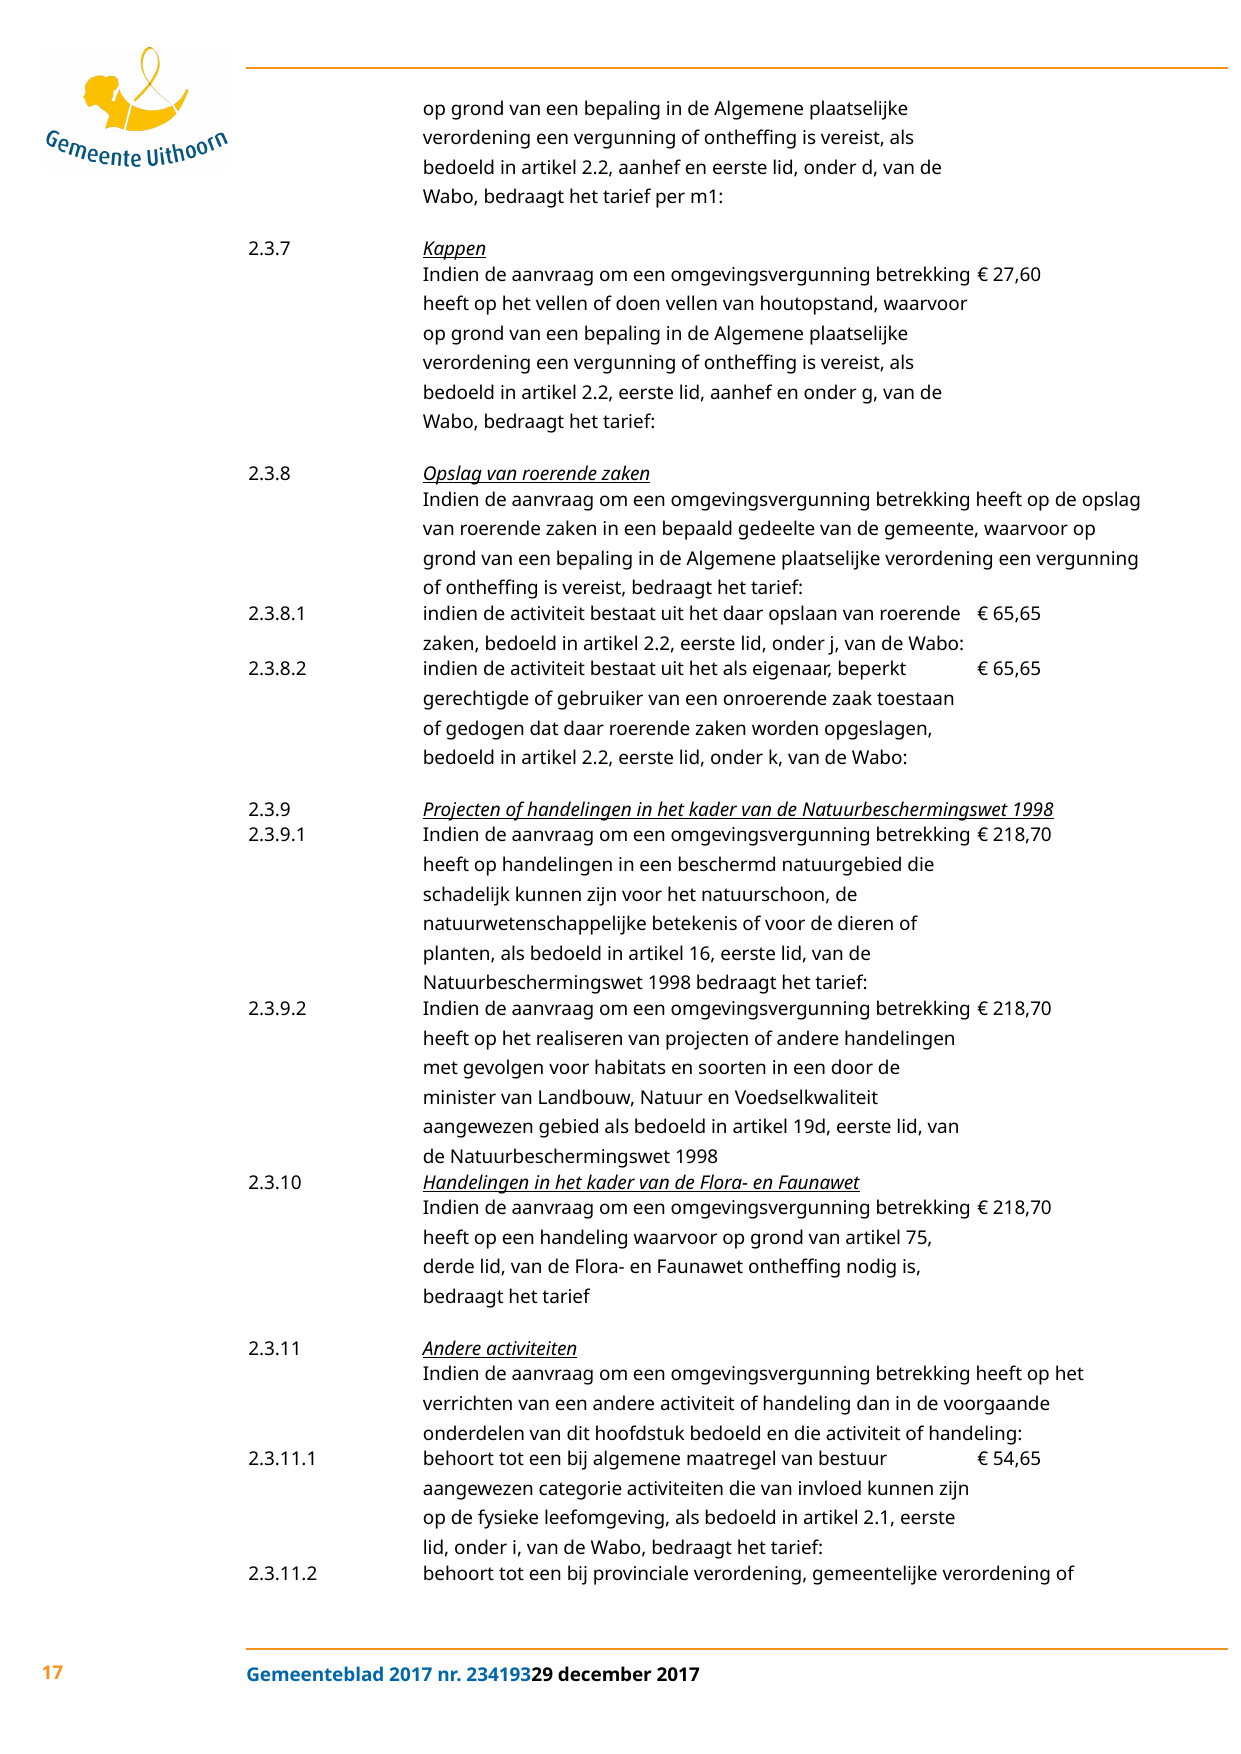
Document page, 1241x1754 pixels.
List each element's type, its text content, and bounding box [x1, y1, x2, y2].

table_cell [977, 1335, 1152, 1361]
table_cell 2.3.11.2 [248, 1560, 423, 1586]
table_cell op grond van een bepaling in de Algemene plaatselijke verordening een vergunning of ontheffing is vereist, als bedoeld in artikel 2.2, aanhef en eerste lid, onder d, van de Wabo, bedraagt het tarief per m1: [423, 95, 977, 209]
table_cell [977, 1309, 1152, 1335]
table_cell [977, 209, 1152, 235]
table_cell 2.3.11.1 [248, 1445, 423, 1560]
table_cell 2.3.8.1 [248, 600, 423, 656]
table_cell € 54,65 [977, 1445, 1152, 1560]
table_cell [248, 261, 423, 434]
table_cell Kappen [423, 235, 977, 261]
table_cell [248, 209, 423, 235]
table_cell [977, 95, 1152, 209]
table_cell Opslag van roerende zaken [423, 460, 977, 486]
table_cell Indien de aanvraag om een omgevingsvergunning betrekking heeft op handelingen in een beschermd natuurgebied die schadelijk kunnen zijn voor het natuurschoon, de natuurwetenschappelijke betekenis of voor de dieren of planten, als bedoeld in artikel 16, eerste lid, van de Natuurbeschermingswet 1998 bedraagt het tarief: [423, 822, 977, 995]
table_cell [977, 460, 1152, 486]
table_cell [248, 1195, 423, 1309]
table_cell indien de activiteit bestaat uit het als eigenaar, beperkt gerechtigde of gebruiker van een onroerende zaak toestaan of gedogen dat daar roerende zaken worden opgeslagen, bedoeld in artikel 2.2, eerste lid, onder k, van de Wabo: [423, 656, 977, 770]
table_cell Handelingen in het kader van de Flora- en Faunawet [423, 1169, 977, 1194]
table_cell [977, 770, 1152, 796]
table_cell 2.3.8 [248, 460, 423, 486]
table_cell 2.3.9.1 [248, 822, 423, 995]
table_cell 2.3.9.2 [248, 995, 423, 1169]
table_cell [977, 235, 1152, 261]
table_cell [423, 1309, 977, 1335]
table_cell € 218,70 [977, 1195, 1152, 1309]
table_cell Indien de aanvraag om een omgevingsvergunning betrekking heeft op het vellen of doen vellen van houtopstand, waarvoor op grond van een bepaling in de Algemene plaatselijke verordening een vergunning of ontheffing is vereist, als bedoeld in artikel 2.2, eerste lid, aanhef en onder g, van de Wabo, bedraagt het tarief: [423, 261, 977, 434]
picture [41, 47, 231, 172]
table_cell 2.3.10 [248, 1169, 423, 1194]
table_cell [977, 434, 1152, 460]
table_cell Projecten of handelingen in het kader van de Natuurbeschermingswet 1998 [423, 796, 1152, 822]
table_cell indien de activiteit bestaat uit het daar opslaan van roerende zaken, bedoeld in artikel 2.2, eerste lid, onder j, van de Wabo: [423, 600, 977, 656]
table_cell behoort tot een bij provinciale verordening, gemeentelijke verordening of [423, 1560, 1152, 1586]
table_cell 2.3.11 [248, 1335, 423, 1361]
table_cell € 218,70 [977, 822, 1152, 995]
table_cell Indien de aanvraag om een omgevingsvergunning betrekking heeft op een handeling waarvoor op grond van artikel 75, derde lid, van de Flora- en Faunawet ontheffing nodig is, bedraagt het tarief [423, 1195, 977, 1309]
table_cell [248, 486, 423, 600]
table_cell [423, 209, 977, 235]
table_cell Indien de aanvraag om een omgevingsvergunning betrekking heeft op het realiseren van projecten of andere handelingen met gevolgen voor habitats en soorten in een door de minister van Landbouw, Natuur en Voedselkwaliteit aangewezen gebied als bedoeld in artikel 19d, eerste lid, van de Natuurbeschermingswet 1998 [423, 995, 977, 1169]
table_cell € 218,70 [977, 995, 1152, 1169]
table_cell Andere activiteiten [423, 1335, 977, 1361]
table_cell 2.3.7 [248, 235, 423, 261]
table_cell € 27,60 [977, 261, 1152, 434]
table_cell [423, 770, 977, 796]
table_cell [248, 434, 423, 460]
table_cell Indien de aanvraag om een omgevingsvergunning betrekking heeft op het verrichten van een andere activiteit of handeling dan in de voorgaande onderdelen van dit hoofdstuk bedoeld en die activiteit of handeling: [423, 1361, 1152, 1445]
table_cell behoort tot een bij algemene maatregel van bestuur aangewezen categorie activiteiten die van invloed kunnen zijn op de fysieke leefomgeving, als bedoeld in artikel 2.1, eerste lid, onder i, van de Wabo, bedraagt het tarief: [423, 1445, 977, 1560]
table_cell [248, 1309, 423, 1335]
table_cell 2.3.9 [248, 796, 423, 822]
table_cell [977, 1169, 1152, 1194]
table_cell [248, 95, 423, 209]
table_cell € 65,65 [977, 600, 1152, 656]
table_cell [248, 1361, 423, 1445]
table_cell € 65,65 [977, 656, 1152, 770]
table_cell [248, 770, 423, 796]
table_cell Indien de aanvraag om een omgevingsvergunning betrekking heeft op de opslag van roerende zaken in een bepaald gedeelte van de gemeente, waarvoor op grond van een bepaling in de Algemene plaatselijke verordening een vergunning of ontheffing is vereist, bedraagt het tarief: [423, 486, 1152, 600]
table_cell [423, 434, 977, 460]
table_cell 2.3.8.2 [248, 656, 423, 770]
